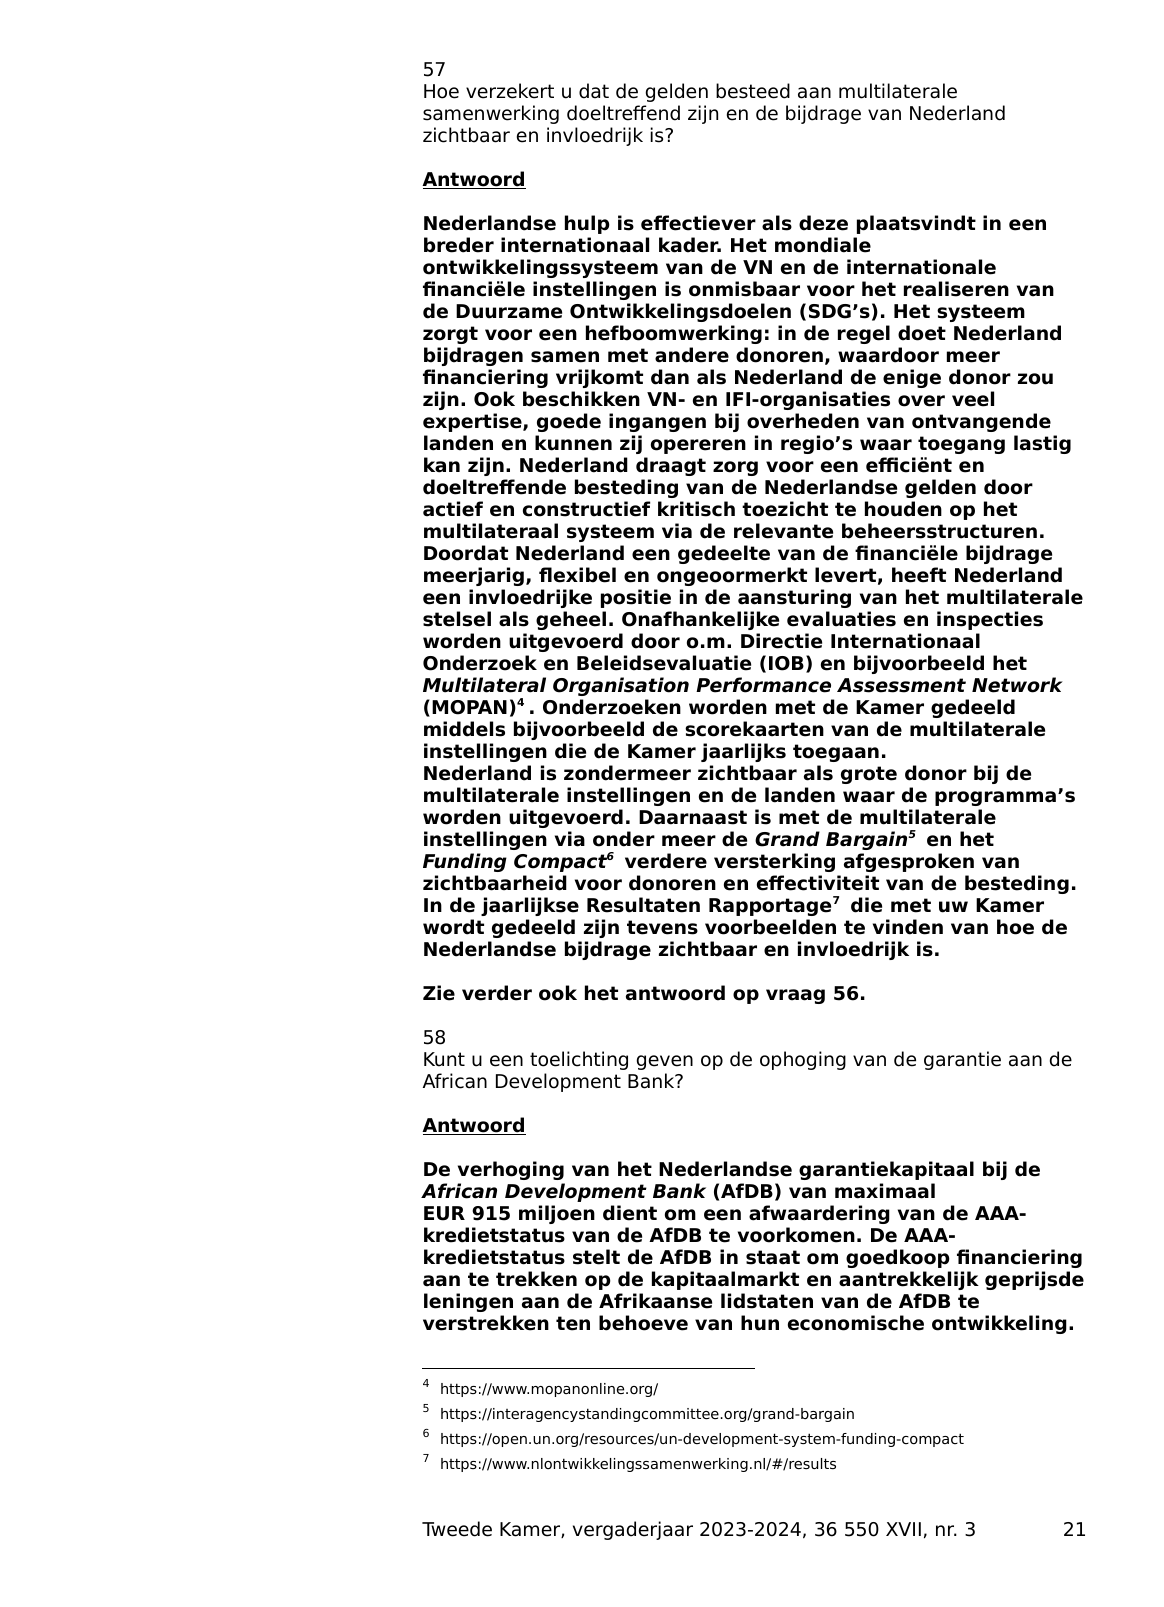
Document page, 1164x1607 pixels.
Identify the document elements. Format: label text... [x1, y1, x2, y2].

text https://open.un.org/resources/un-development-system-funding-compact [422, 1427, 1087, 1449]
text 57 [422, 59, 1087, 81]
subtitle Antwoord [422, 1115, 1087, 1137]
subtitle Antwoord [422, 169, 1087, 191]
text De verhoging van het Nederlandse garantiekapitaal bij de African Development Bank (AfDB) van maximaal EUR 915 miljoen dient om een afwaardering van de AAA-kredietstatus van de AfDB te voorkomen. De AAA-kredietstatus stelt de AfDB in staat om goedkoop financiering aan te trekken op de kapitaalmarkt en aantrekkelijk geprijsde leningen aan de Afrikaanse lidstaten van de AfDB te verstrekken ten behoeve van hun economische ontwikkeling. [422, 1159, 1087, 1335]
text 58 [422, 1027, 1087, 1049]
text https://interagencystandingcommittee.org/grand-bargain [422, 1402, 1087, 1424]
text https://www.mopanonline.org/ [422, 1377, 1087, 1399]
text https://www.nlontwikkelingssamenwerking.nl/#/results [422, 1452, 1087, 1474]
text Zie verder ook het antwoord op vraag 56. [422, 983, 1087, 1005]
text Kunt u een toelichting geven op de ophoging van de garantie aan de African Development Bank? [422, 1049, 1087, 1093]
text Hoe verzekert u dat de gelden besteed aan multilaterale samenwerking doeltreffend zijn en de bijdrage van Nederland zichtbaar en invloedrijk is? [422, 81, 1087, 147]
text Nederland is zondermeer zichtbaar als grote donor bij de multilaterale instellingen en de landen waar de programma’s worden uitgevoerd. Daarnaast is met de multilaterale instellingen via onder meer de Grand Bargain en het Funding Compact verdere versterking afgesproken van zichtbaarheid voor donoren en effectiviteit van de besteding. In de jaarlijkse Resultaten Rapportage die met uw Kamer wordt gedeeld zijn tevens voorbeelden te vinden van hoe de Nederlandse bijdrage zichtbaar en invloedrijk is. [422, 763, 1087, 961]
text Nederlandse hulp is effectiever als deze plaatsvindt in een breder internationaal kader. Het mondiale ontwikkelingssysteem van de VN en de internationale financiële instellingen is onmisbaar voor het realiseren van de Duurzame Ontwikkelingsdoelen (SDG’s). Het systeem zorgt voor een hefboomwerking: in de regel doet Nederland bijdragen samen met andere donoren, waardoor meer financiering vrijkomt dan als Nederland de enige donor zou zijn. Ook beschikken VN- en IFI-organisaties over veel expertise, goede ingangen bij overheden van ontvangende landen en kunnen zij opereren in regio’s waar toegang lastig kan zijn. Nederland draagt zorg voor een efficiënt en doeltreffende besteding van de Nederlandse gelden door actief en constructief kritisch toezicht te houden op het multilateraal systeem via de relevante beheersstructuren. Doordat Nederland een gedeelte van de financiële bijdrage meerjarig, flexibel en ongeoormerkt levert, heeft Nederland een invloedrijke positie in de aansturing van het multilaterale stelsel als geheel. Onafhankelijke evaluaties en inspecties worden uitgevoerd door o.m. Directie Internationaal Onderzoek en Beleidsevaluatie (IOB) en bijvoorbeeld het Multilateral Organisation Performance Assessment Network (MOPAN). Onderzoeken worden met de Kamer gedeeld middels bijvoorbeeld de scorekaarten van de multilaterale instellingen die de Kamer jaarlijks toegaan. [422, 213, 1087, 763]
